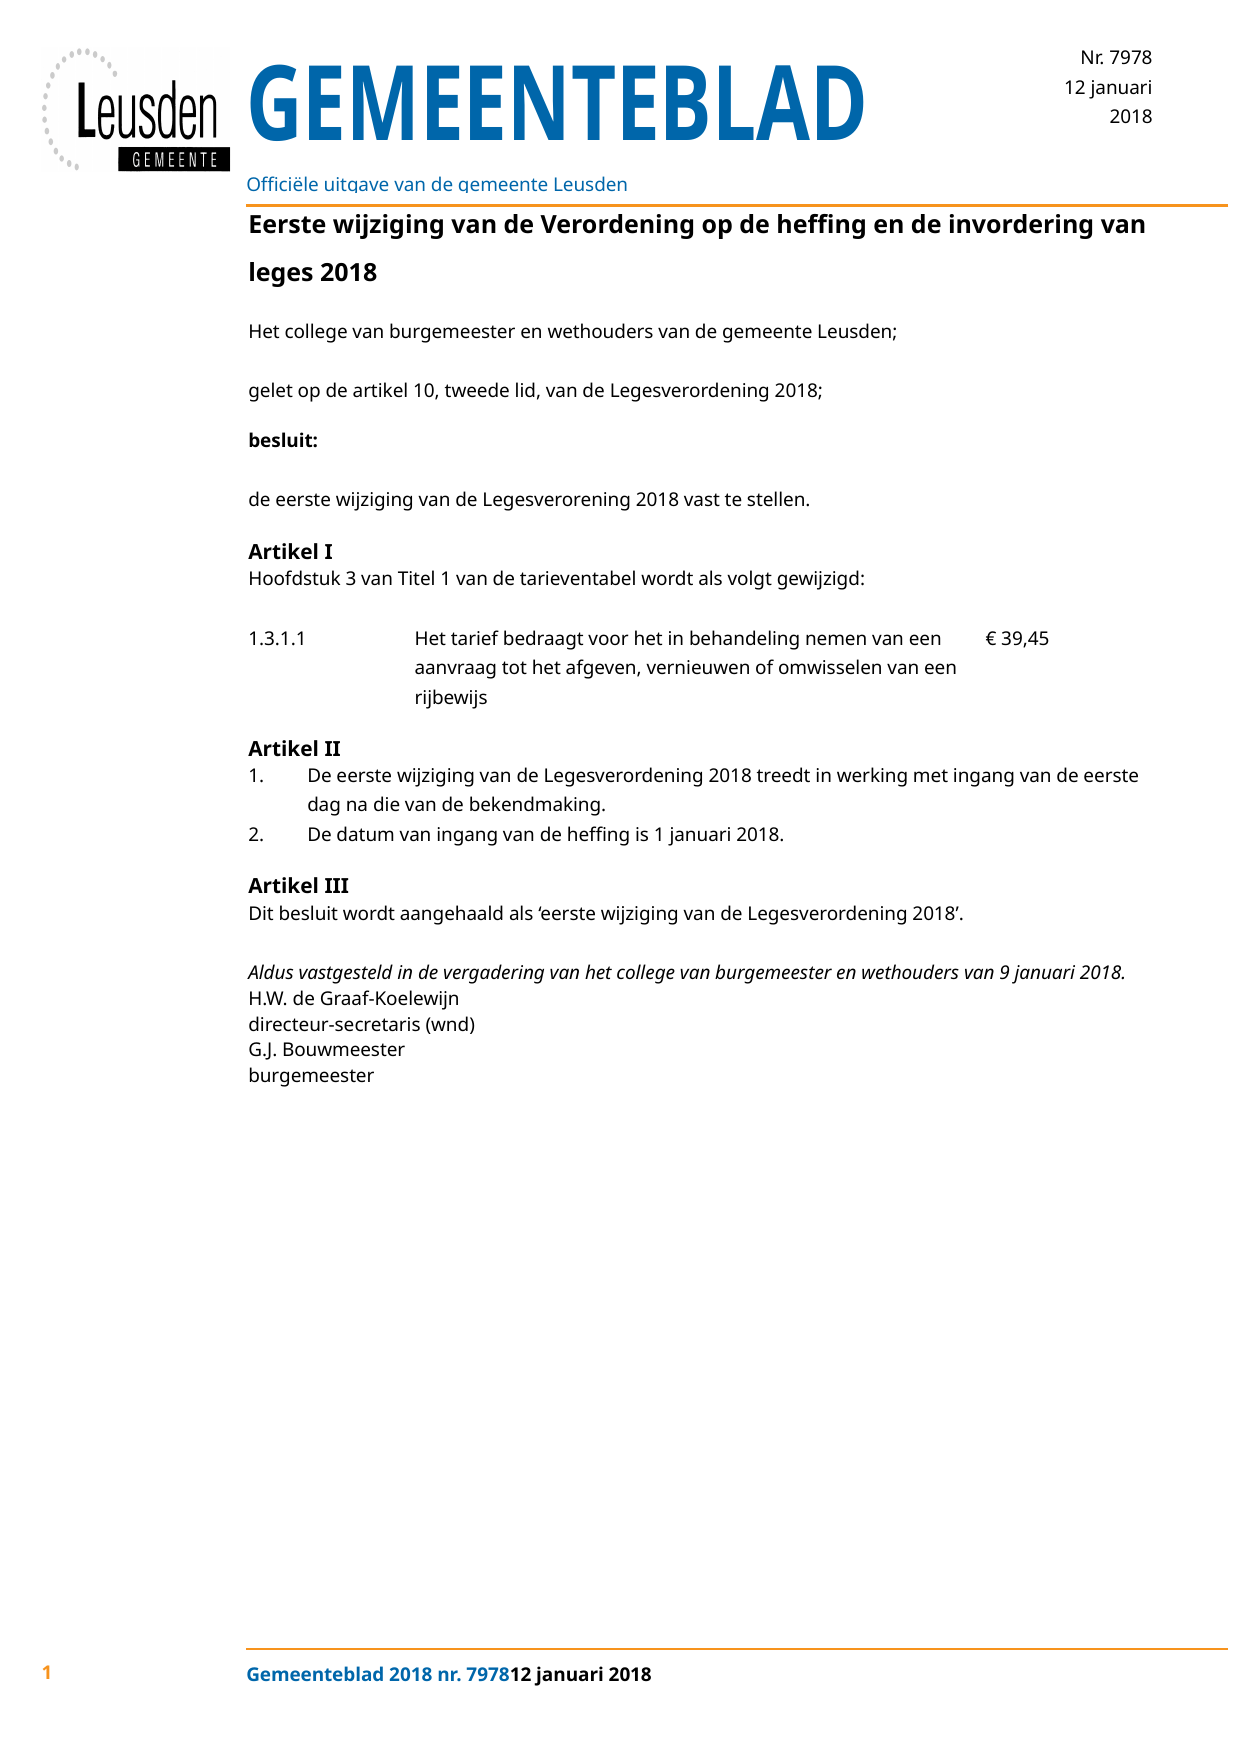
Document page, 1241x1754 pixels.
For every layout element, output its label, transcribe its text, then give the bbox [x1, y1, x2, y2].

table_header 1.3.1.1 [248, 625, 414, 709]
text Hoofdstuk 3 van Titel 1 van de tarieventabel wordt als volgt gewijzigd: [248, 565, 1152, 591]
text Het college van burgemeester en wethouders van de gemeente Leusden; [248, 318, 1152, 344]
text besluit: [248, 427, 1152, 453]
text gelet op de artikel 10, tweede lid, van de Legesverordening 2018; [248, 377, 1152, 403]
text Artikel II [248, 734, 1152, 762]
text G.J. Bouwmeester [248, 1036, 1152, 1062]
list De eerste wijziging van de Legesverordening 2018 treedt in werking met ingang van de eerste dag na die van de bekendmaking. [248, 762, 1152, 817]
text Artikel I [248, 537, 1152, 565]
table_header Het tarief bedraagt voor het in behandeling nemen van een aanvraag tot het afgeven, vernieuwen of omwisselen van een rijbewijs [414, 625, 985, 709]
text de eerste wijziging van de Legesverorening 2018 vast te stellen. [248, 487, 1152, 512]
table_header € 39,45 [985, 625, 1152, 709]
list De datum van ingang van de heffing is 1 januari 2018. [248, 821, 1152, 847]
text Artikel III [248, 872, 1152, 900]
text burgemeester [248, 1062, 1152, 1088]
text Aldus vastgesteld in de vergadering van het college van burgemeester en wethouders van 9 januari 2018. [248, 959, 1152, 985]
picture [41, 47, 231, 172]
text Dit besluit wordt aangehaald als ‘eerste wijziging van de Legesverordening 2018’. [248, 900, 1152, 926]
text directeur-secretaris (wnd) [248, 1011, 1152, 1036]
text H.W. de Graaf-Koelewijn [248, 985, 1152, 1011]
text Eerste wijziging van de Verordening op de heffing en de invordering van leges 2018 [248, 207, 1152, 288]
